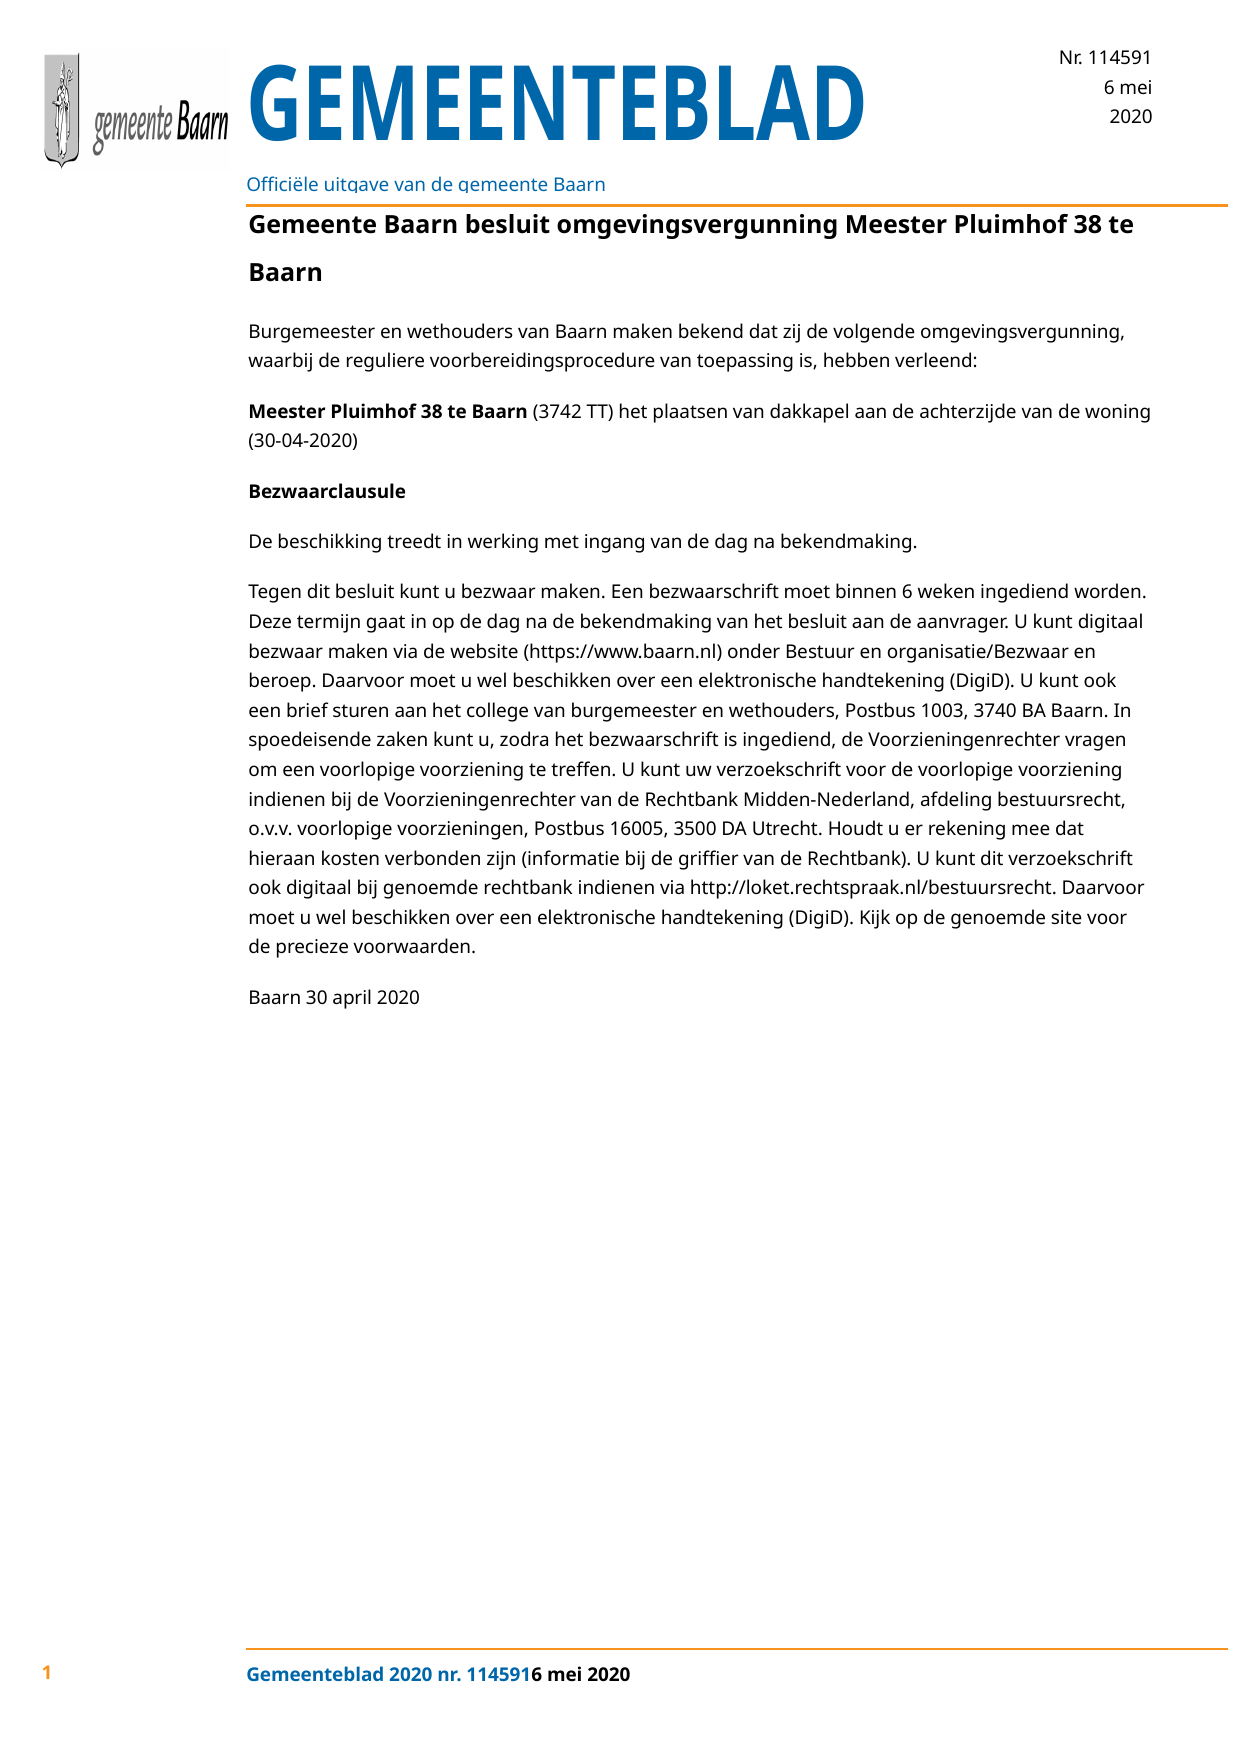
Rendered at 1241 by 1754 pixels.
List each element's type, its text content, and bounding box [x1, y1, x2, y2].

text De beschikking treedt in werking met ingang van de dag na bekendmaking. [248, 528, 1152, 554]
text Gemeente Baarn besluit omgevingsvergunning Meester Pluimhof 38 te Baarn [248, 207, 1152, 288]
picture [41, 47, 231, 172]
text Baarn 30 april 2020 [248, 984, 1152, 1010]
text Tegen dit besluit kunt u bezwaar maken. Een bezwaarschrift moet binnen 6 weken ingediend worden. Deze termijn gaat in op de dag na de bekendmaking van het besluit aan de aanvrager. U kunt digitaal bezwaar maken via de website (https://www.baarn.nl) onder Bestuur en organisatie/Bezwaar en beroep. Daarvoor moet u wel beschikken over een elektronische handtekening (DigiD). U kunt ook een brief sturen aan het college van burgemeester en wethouders, Postbus 1003, 3740 BA Baarn. In spoedeisende zaken kunt u, zodra het bezwaarschrift is ingediend, de Voorzieningenrechter vragen om een voorlopige voorziening te treffen. U kunt uw verzoekschrift voor de voorlopige voorziening indienen bij de Voorzieningenrechter van de Rechtbank Midden-Nederland, afdeling bestuursrecht, o.v.v. voorlopige voorzieningen, Postbus 16005, 3500 DA Utrecht. Houdt u er rekening mee dat hieraan kosten verbonden zijn (informatie bij de griffier van de Rechtbank). U kunt dit verzoekschrift ook digitaal bij genoemde rechtbank indienen via http://loket.rechtspraak.nl/bestuursrecht. Daarvoor moet u wel beschikken over een elektronische handtekening (DigiD). Kijk op de genoemde site voor de precieze voorwaarden. [248, 579, 1152, 959]
text Bezwaarclausule [248, 478, 1152, 504]
text Meester Pluimhof 38 te Baarn (3742 TT) het plaatsen van dakkapel aan de achterzijde van de woning (30-04-2020) [248, 398, 1152, 453]
text Burgemeester en wethouders van Baarn maken bekend dat zij de volgende omgevingsvergunning, waarbij de reguliere voorbereidingsprocedure van toepassing is, hebben verleend: [248, 318, 1152, 373]
